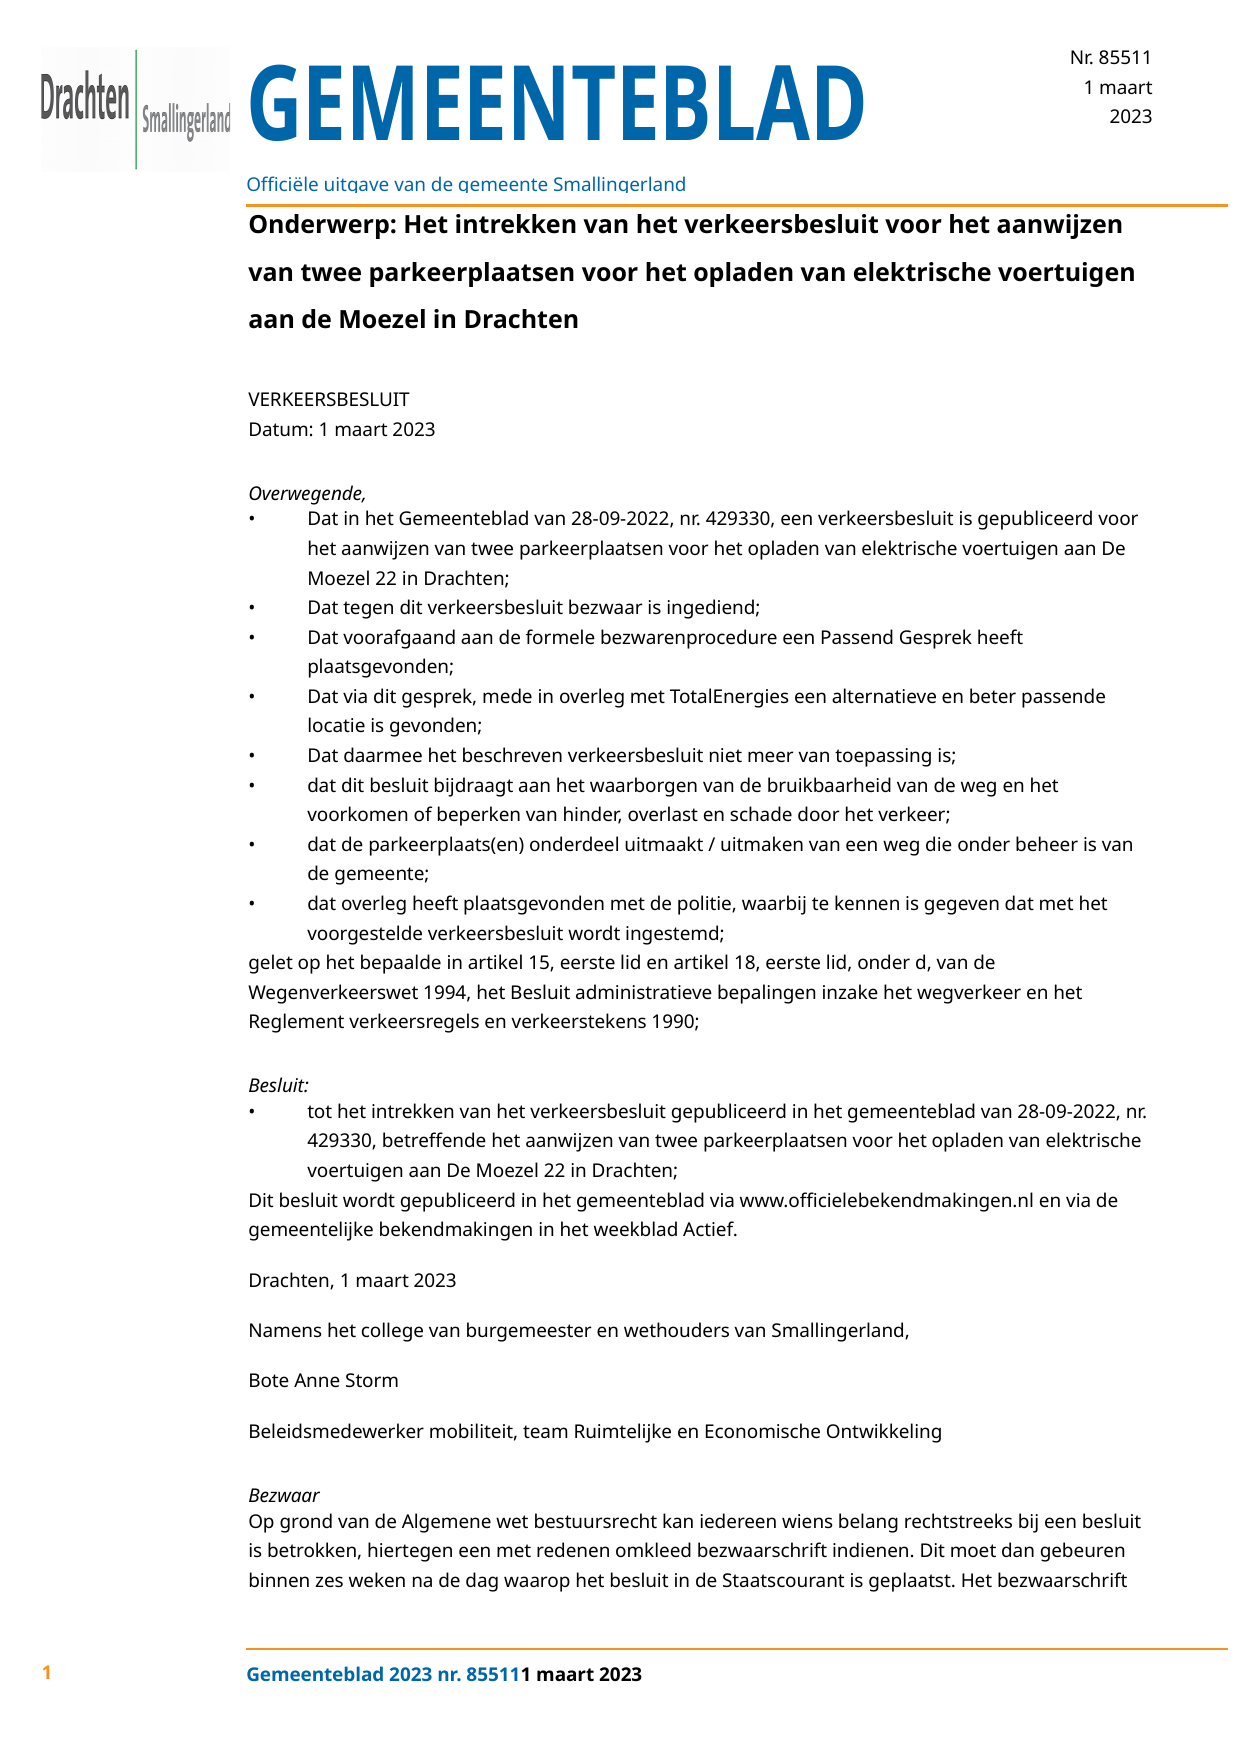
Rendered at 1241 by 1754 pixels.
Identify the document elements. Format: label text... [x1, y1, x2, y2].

text Overwegende, [248, 480, 1152, 506]
text Beleidsmedewerker mobiliteit, team Ruimtelijke en Economische Ontwikkeling [248, 1418, 1152, 1444]
text Namens het college van burgemeester en wethouders van Smallingerland, [248, 1317, 1152, 1343]
text Besluit: [248, 1072, 1152, 1098]
list Dat voorafgaand aan de formele bezwarenprocedure een Passend Gesprek heeft plaatsgevonden; [248, 624, 1152, 679]
list dat overleg heeft plaatsgevonden met de politie, waarbij te kennen is gegeven dat met het voorgestelde verkeersbesluit wordt ingestemd; [248, 890, 1152, 945]
text Dit besluit wordt gepubliceerd in het gemeenteblad via www.officielebekendmakingen.nl en via de gemeentelijke bekendmakingen in het weekblad Actief. [248, 1187, 1152, 1242]
list Dat via dit gesprek, mede in overleg met TotalEnergies een alternatieve en beter passende locatie is gevonden; [248, 683, 1152, 738]
list dat de parkeerplaats(en) onderdeel uitmaakt / uitmaken van een weg die onder beheer is van de gemeente; [248, 831, 1152, 886]
text Op grond van de Algemene wet bestuursrecht kan iedereen wiens belang rechtstreeks bij een besluit is betrokken, hiertegen een met redenen omkleed bezwaarschrift indienen. Dit moet dan gebeuren binnen zes weken na de dag waarop het besluit in de Staatscourant is geplaatst. Het bezwaarschrift [248, 1508, 1152, 1593]
list Dat in het Gemeenteblad van 28-09-2022, nr. 429330, een verkeersbesluit is gepubliceerd voor het aanwijzen van twee parkeerplaatsen voor het opladen van elektrische voertuigen aan De Moezel 22 in Drachten; [248, 506, 1152, 590]
text Datum: 1 maart 2023 [248, 416, 1152, 442]
text Bote Anne Storm [248, 1368, 1152, 1393]
list Dat daarmee het beschreven verkeersbesluit niet meer van toepassing is; [248, 742, 1152, 768]
text Onderwerp: Het intrekken van het verkeersbesluit voor het aanwijzen van twee parkeerplaatsen voor het opladen van elektrische voertuigen aan de Moezel in Drachten [248, 207, 1152, 336]
text Bezwaar [248, 1482, 1152, 1508]
text VERKEERSBESLUIT [248, 386, 1152, 412]
list dat dit besluit bijdraagt aan het waarborgen van de bruikbaarheid van de weg en het voorkomen of beperken van hinder, overlast en schade door het verkeer; [248, 772, 1152, 827]
text gelet op het bepaalde in artikel 15, eerste lid en artikel 18, eerste lid, onder d, van de Wegenverkeerswet 1994, het Besluit administratieve bepalingen inzake het wegverkeer en het Reglement verkeersregels en verkeerstekens 1990; [248, 949, 1152, 1034]
list Dat tegen dit verkeersbesluit bezwaar is ingediend; [248, 594, 1152, 620]
text Drachten, 1 maart 2023 [248, 1267, 1152, 1293]
list tot het intrekken van het verkeersbesluit gepubliceerd in het gemeenteblad van 28-09-2022, nr. 429330, betreffende het aanwijzen van twee parkeerplaatsen voor het opladen van elektrische voertuigen aan De Moezel 22 in Drachten; [248, 1098, 1152, 1183]
picture [41, 47, 231, 172]
